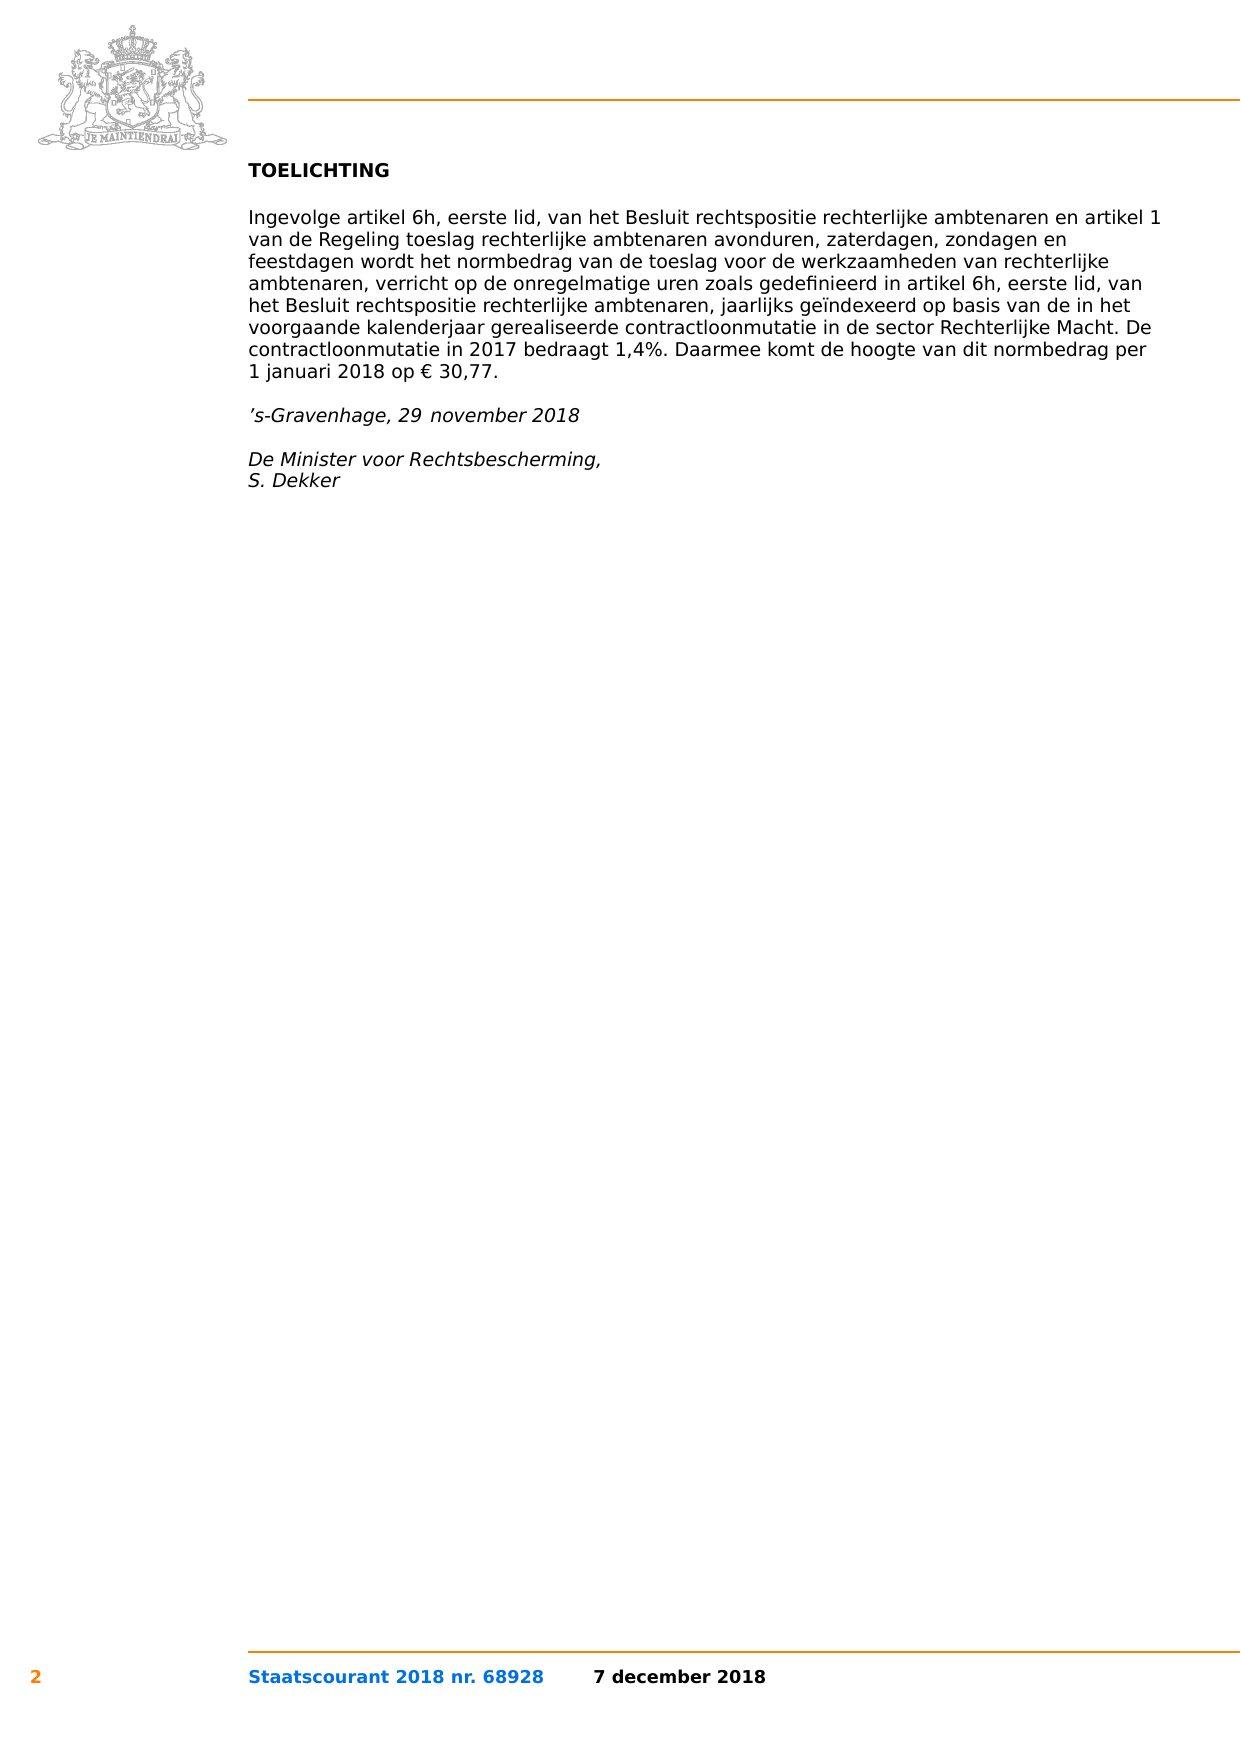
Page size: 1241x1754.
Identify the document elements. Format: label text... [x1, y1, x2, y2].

subtitle TOELICHTING [248, 160, 1163, 182]
text ’s-Gravenhage, 29 november 2018 [248, 404, 1163, 427]
picture [38, 25, 227, 150]
text Ingevolge artikel 6h, eerste lid, van het Besluit rechtspositie rechterlijke ambtenaren en artikel 1 van de Regeling toeslag rechterlijke ambtenaren avonduren, zaterdagen, zondagen en feestdagen wordt het normbedrag van de toeslag voor de werkzaamheden van rechterlijke ambtenaren, verricht op de onregelmatige uren zoals gedefinieerd in artikel 6h, eerste lid, van het Besluit rechtspositie rechterlijke ambtenaren, jaarlijks geïndexeerd op basis van de in het voorgaande kalenderjaar gerealiseerde contractloonmutatie in de sector Rechterlijke Macht. De contractloonmutatie in 2017 bedraagt 1,4%. Daarmee komt de hoogte van dit normbedrag per 1 januari 2018 op € 30,77. [248, 207, 1163, 383]
text De Minister voor Rechtsbescherming, S. Dekker [248, 448, 1163, 492]
